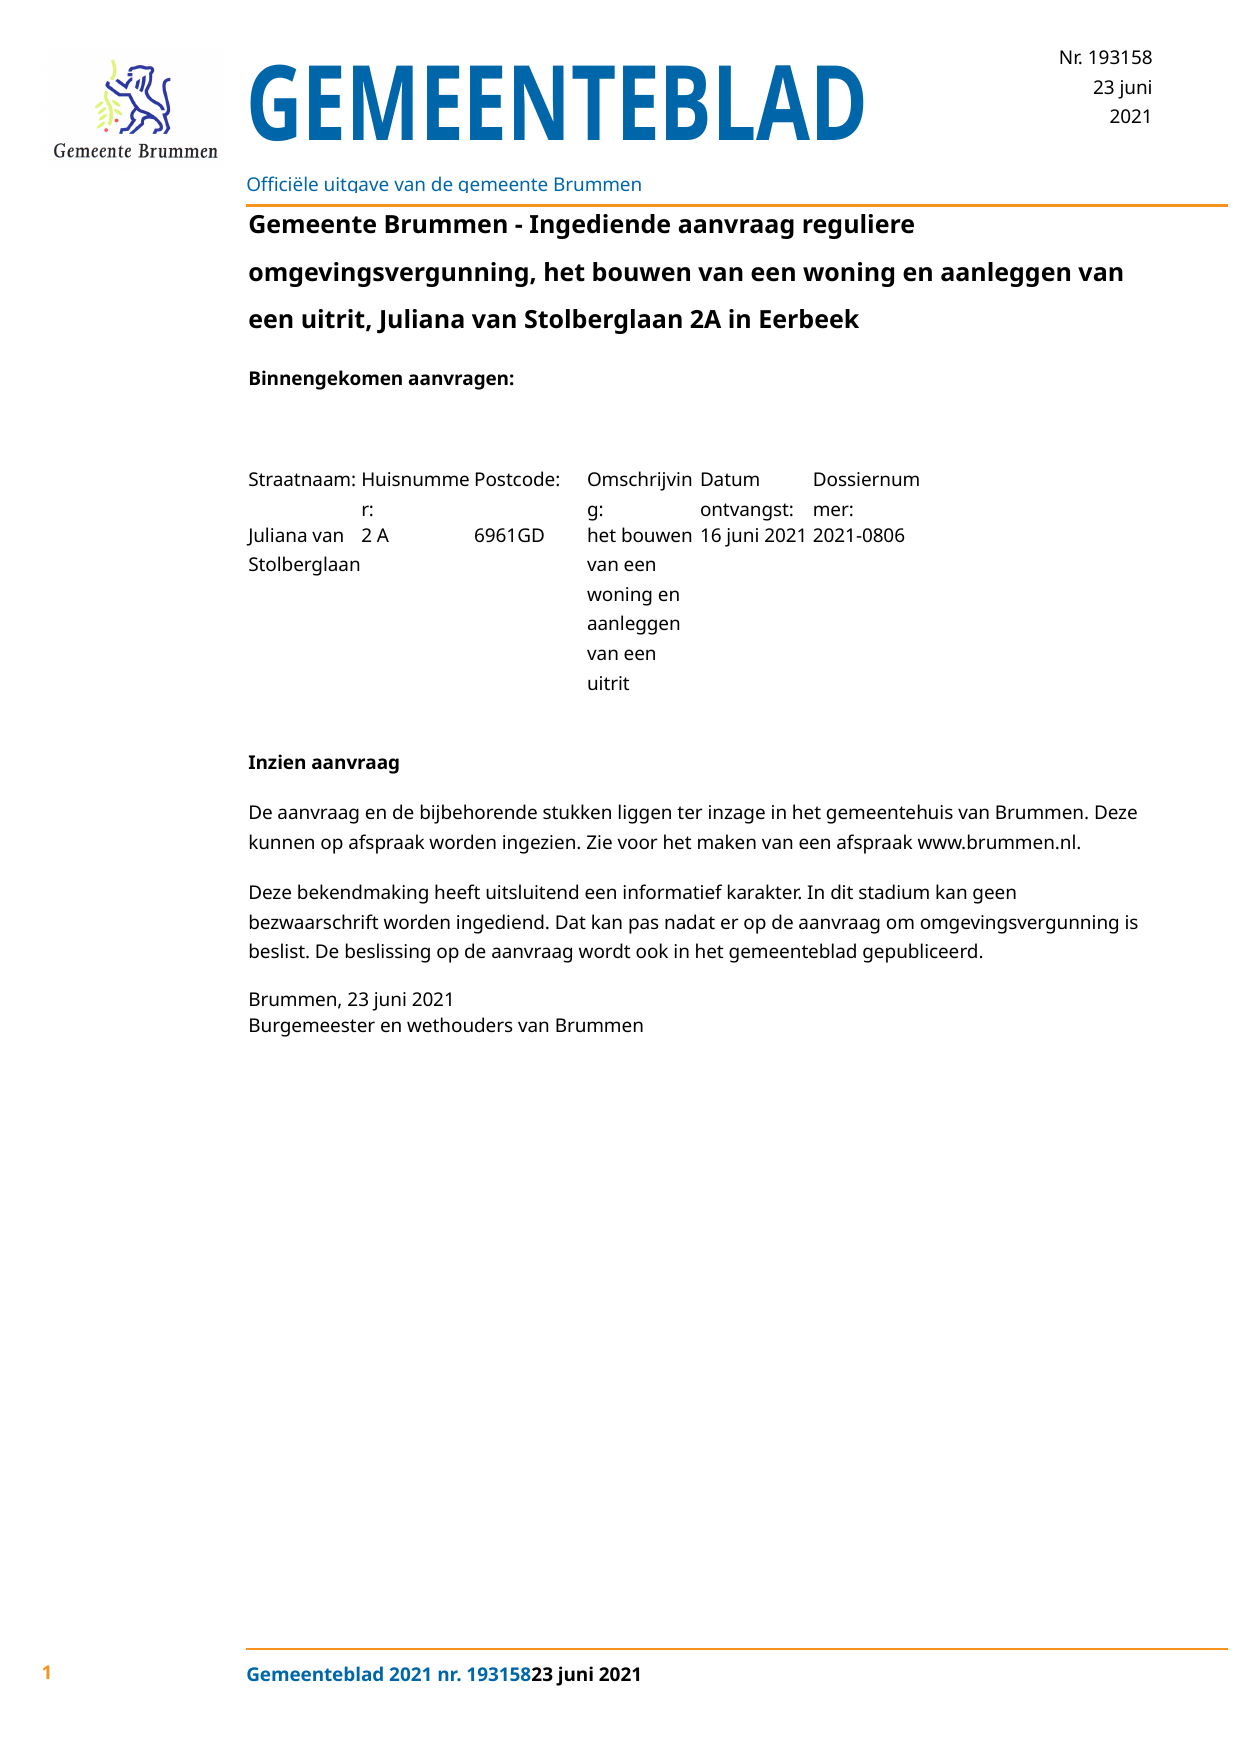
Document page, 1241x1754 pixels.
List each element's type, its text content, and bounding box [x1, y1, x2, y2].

table_header Datum ontvangst: [700, 466, 813, 522]
text Burgemeester en wethouders van Brummen [248, 1012, 1152, 1038]
table_header Omschrijving: [587, 466, 700, 522]
text De aanvraag en de bijbehorende stukken liggen ter inzage in het gemeentehuis van Brummen. Deze kunnen op afspraak worden ingezien. Zie voor het maken van een afspraak www.brummen.nl. [248, 799, 1152, 855]
table_cell 2 A [361, 522, 474, 695]
text Inzien aanvraag [248, 749, 1152, 775]
picture [41, 47, 231, 172]
table_cell [1039, 522, 1152, 695]
text Brummen, 23 juni 2021 [248, 986, 1152, 1012]
table_header [1039, 466, 1152, 522]
table_header Dossiernummer: [813, 466, 926, 522]
table_header Straatnaam: [248, 466, 361, 522]
table_header [926, 466, 1038, 522]
table_header Huisnummer: [361, 466, 474, 522]
table_cell Juliana van Stolberglaan [248, 522, 361, 695]
table_cell het bouwen van een woning en aanleggen van een uitrit [587, 522, 700, 695]
table_cell [926, 522, 1038, 695]
text Deze bekendmaking heeft uitsluitend een informatief karakter. In dit stadium kan geen bezwaarschrift worden ingediend. Dat kan pas nadat er op de aanvraag om omgevingsvergunning is beslist. De beslissing op de aanvraag wordt ook in het gemeenteblad gepubliceerd. [248, 879, 1152, 964]
text Gemeente Brummen - Ingediende aanvraag reguliere omgevingsvergunning, het bouwen van een woning en aanleggen van een uitrit, Juliana van Stolberglaan 2A in Eerbeek [248, 207, 1152, 336]
table_cell 16 juni 2021 [700, 522, 813, 695]
text Binnengekomen aanvragen: [248, 366, 1152, 391]
table_cell 6961GD [474, 522, 587, 695]
table_cell 2021-0806 [813, 522, 926, 695]
table_header Postcode: [474, 466, 587, 522]
